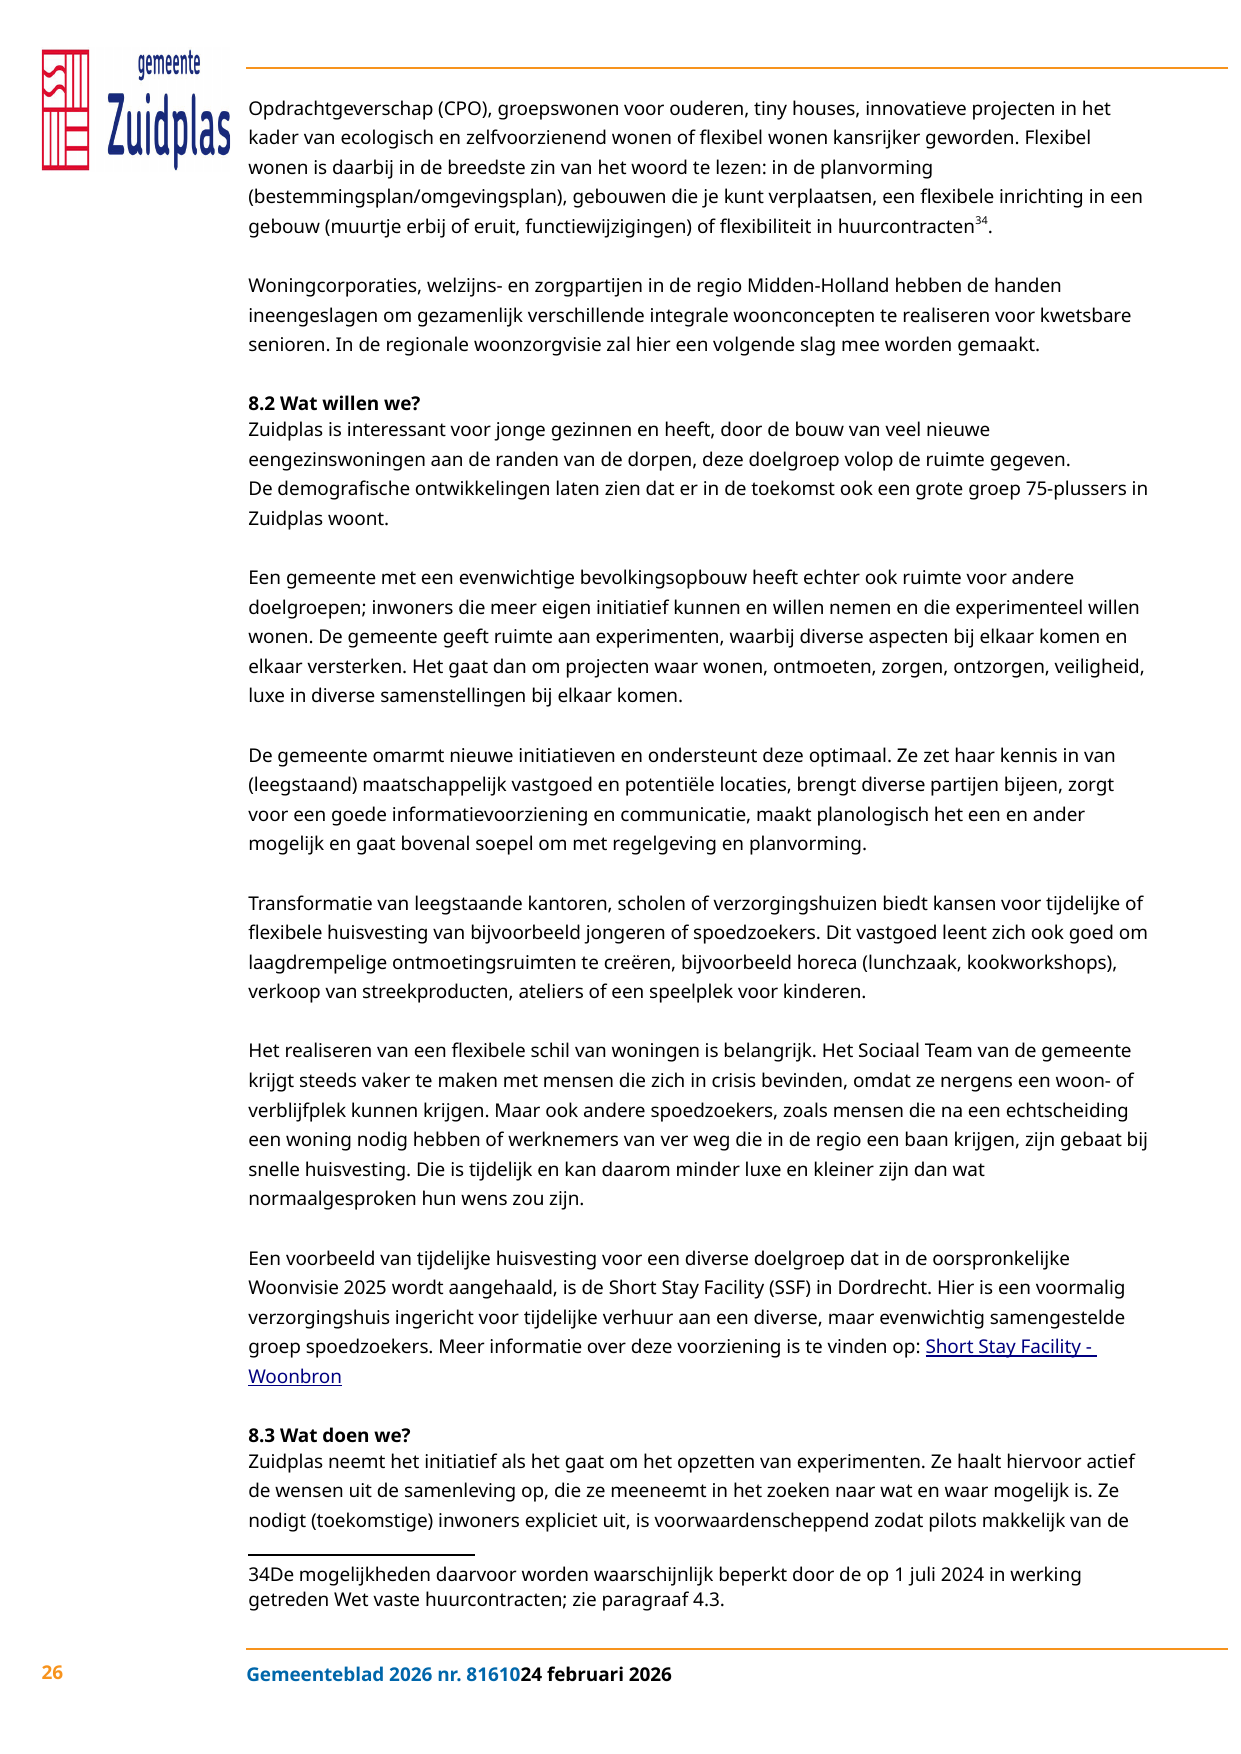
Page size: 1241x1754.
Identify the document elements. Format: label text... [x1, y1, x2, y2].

text De mogelijkheden daarvoor worden waarschijnlijk beperkt door de op 1 juli 2024 in werking getreden Wet vaste huurcontracten; zie paragraaf 4.3. [248, 1561, 1152, 1612]
text De gemeente omarmt nieuwe initiatieven en ondersteunt deze optimaal. Ze zet haar kennis in van (leegstaand) maatschappelijk vastgoed en potentiële locaties, brengt diverse partijen bijeen, zorgt voor een goede informatievoorziening en communicatie, maakt planologisch het een en ander mogelijk en gaat bovenal soepel om met regelgeving en planvorming. [248, 742, 1152, 856]
text De demografische ontwikkelingen laten zien dat er in de toekomst ook een grote groep 75-plussers in Zuidplas woont. [248, 476, 1152, 531]
text Transformatie van leegstaande kantoren, scholen of verzorgingshuizen biedt kansen voor tijdelijke of flexibele huisvesting van bijvoorbeeld jongeren of spoedzoekers. Dit vastgoed leent zich ook goed om laagdrempelige ontmoetingsruimten te creëren, bijvoorbeeld horeca (lunchzaak, kookworkshops), verkoop van streekproducten, ateliers of een speelplek voor kinderen. [248, 890, 1152, 1004]
text Het realiseren van een flexibele schil van woningen is belangrijk. Het Sociaal Team van de gemeente krijgt steeds vaker te maken met mensen die zich in crisis bevinden, omdat ze nergens een woon- of verblijfplek kunnen krijgen. Maar ook andere spoedzoekers, zoals mensen die na een echtscheiding een woning nodig hebben of werknemers van ver weg die in de regio een baan krijgen, zijn gebaat bij snelle huisvesting. Die is tijdelijk en kan daarom minder luxe en kleiner zijn dan wat normaalgesproken hun wens zou zijn. [248, 1038, 1152, 1211]
text Zuidplas neemt het initiatief als het gaat om het opzetten van experimenten. Ze haalt hiervoor actief de wensen uit de samenleving op, die ze meeneemt in het zoeken naar wat en waar mogelijk is. Ze nodigt (toekomstige) inwoners expliciet uit, is voorwaardenscheppend zodat pilots makkelijk van de [248, 1448, 1152, 1533]
text Een voorbeeld van tijdelijke huisvesting voor een diverse doelgroep dat in de oorspronkelijke Woonvisie 2025 wordt aangehaald, is de Short Stay Facility (SSF) in Dordrecht. Hier is een voormalig verzorgingshuis ingericht voor tijdelijke verhuur aan een diverse, maar evenwichtig samengestelde groep spoedzoekers. Meer informatie over deze voorziening is te vinden op: Short Stay Facility - Woonbron [248, 1245, 1152, 1389]
text Woningcorporaties, welzijns- en zorgpartijen in de regio Midden-Holland hebben de handen ineengeslagen om gezamenlijk verschillende integrale woonconcepten te realiseren voor kwetsbare senioren. In de regionale woonzorgvisie zal hier een volgende slag mee worden gemaakt. [248, 272, 1152, 357]
text Opdrachtgeverschap (CPO), groepswonen voor ouderen, tiny houses, innovatieve projecten in het kader van ecologisch en zelfvoorzienend wonen of flexibel wonen kansrijker geworden. Flexibel wonen is daarbij in de breedste zin van het woord te lezen: in de planvorming (bestemmingsplan/omgevingsplan), gebouwen die je kunt verplaatsen, een flexibele inrichting in een gebouw (muurtje erbij of eruit, functiewijzigingen) of flexibiliteit in huurcontracten. [248, 95, 1152, 239]
text 8.2 Wat willen we? [248, 391, 1152, 416]
text 8.3 Wat doen we? [248, 1422, 1152, 1448]
text Een gemeente met een evenwichtige bevolkingsopbouw heeft echter ook ruimte voor andere doelgroepen; inwoners die meer eigen initiatief kunnen en willen nemen en die experimenteel willen wonen. De gemeente geeft ruimte aan experimenten, waarbij diverse aspecten bij elkaar komen en elkaar versterken. Het gaat dan om projecten waar wonen, ontmoeten, zorgen, ontzorgen, veiligheid, luxe in diverse samenstellingen bij elkaar komen. [248, 564, 1152, 708]
text Zuidplas is interessant voor jonge gezinnen en heeft, door de bouw van veel nieuwe eengezinswoningen aan de randen van de dorpen, deze doelgroep volop de ruimte gegeven. [248, 416, 1152, 472]
picture [41, 47, 231, 172]
